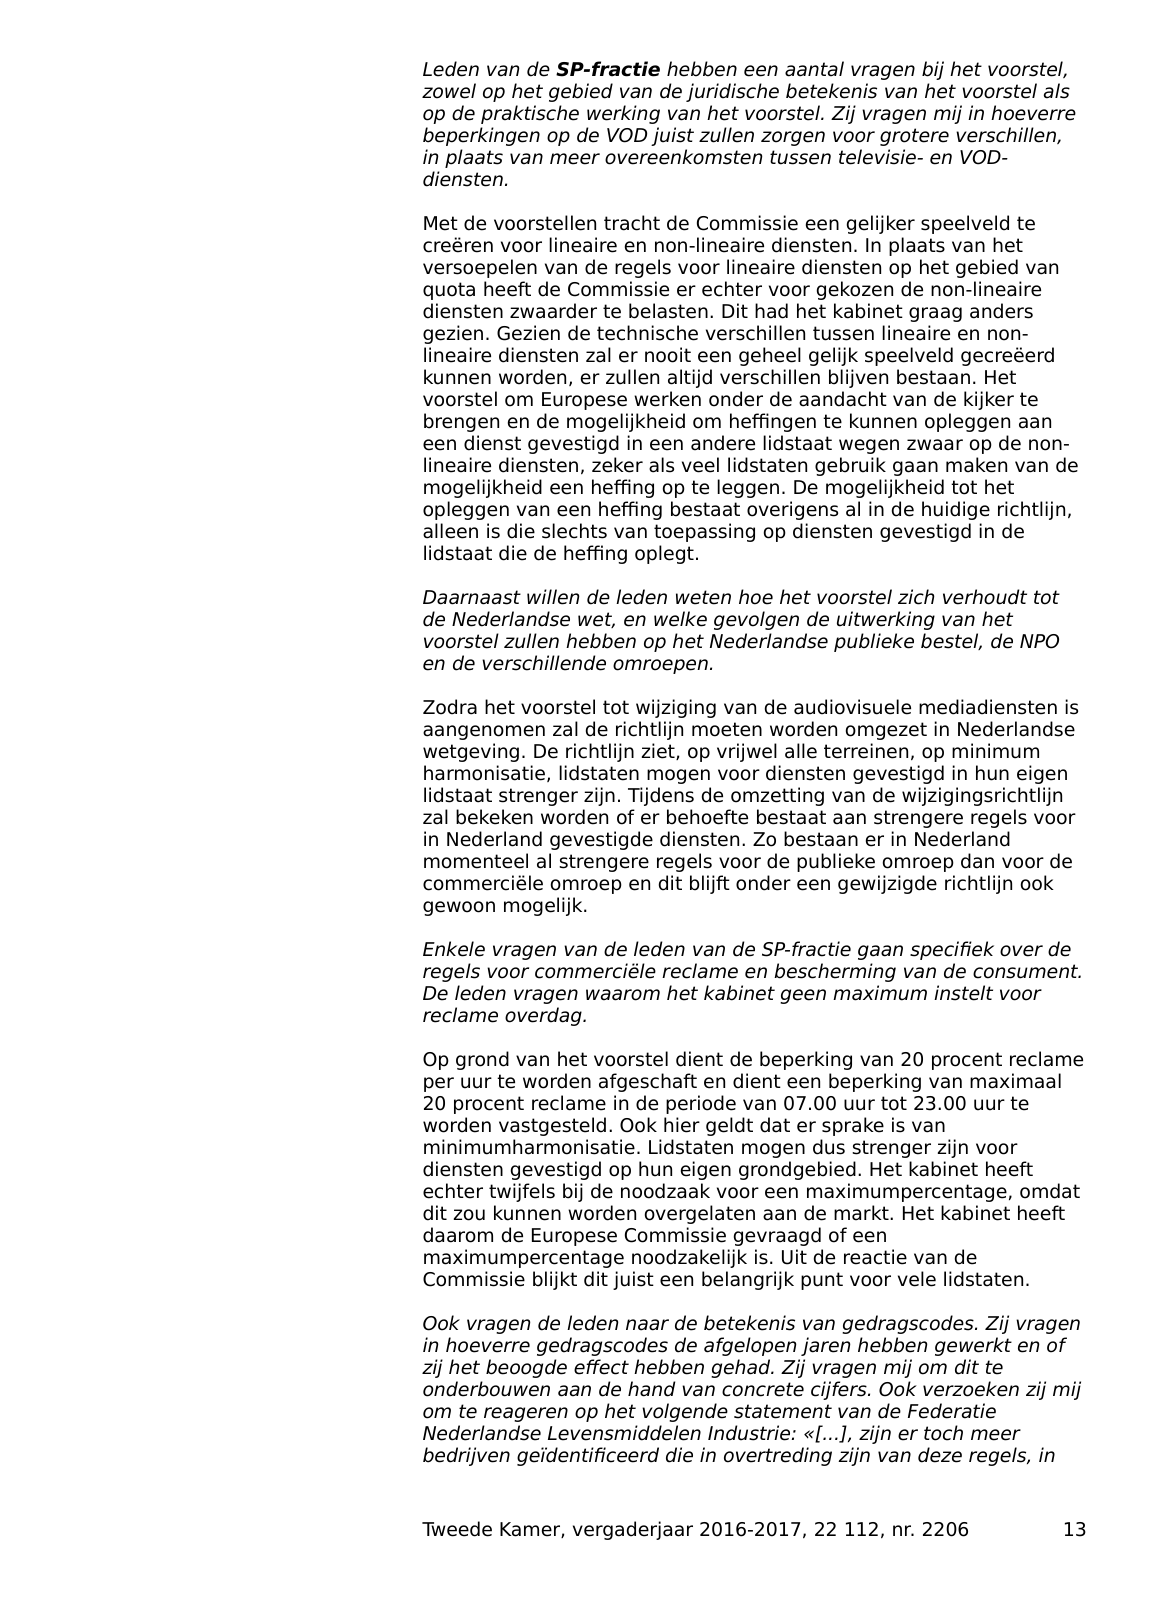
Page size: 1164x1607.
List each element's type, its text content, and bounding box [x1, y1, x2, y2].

text Op grond van het voorstel dient de beperking van 20 procent reclame per uur te worden afgeschaft en dient een beperking van maximaal 20 procent reclame in de periode van 07.00 uur tot 23.00 uur te worden vastgesteld. Ook hier geldt dat er sprake is van minimumharmonisatie. Lidstaten mogen dus strenger zijn voor diensten gevestigd op hun eigen grondgebied. Het kabinet heeft echter twijfels bij de noodzaak voor een maximumpercentage, omdat dit zou kunnen worden overgelaten aan de markt. Het kabinet heeft daarom de Europese Commissie gevraagd of een maximumpercentage noodzakelijk is. Uit de reactie van de Commissie blijkt dit juist een belangrijk punt voor vele lidstaten. [422, 1049, 1087, 1291]
text Met de voorstellen tracht de Commissie een gelijker speelveld te creëren voor lineaire en non-lineaire diensten. In plaats van het versoepelen van de regels voor lineaire diensten op het gebied van quota heeft de Commissie er echter voor gekozen de non-lineaire diensten zwaarder te belasten. Dit had het kabinet graag anders gezien. Gezien de technische verschillen tussen lineaire en non-lineaire diensten zal er nooit een geheel gelijk speelveld gecreëerd kunnen worden, er zullen altijd verschillen blijven bestaan. Het voorstel om Europese werken onder de aandacht van de kijker te brengen en de mogelijkheid om heffingen te kunnen opleggen aan een dienst gevestigd in een andere lidstaat wegen zwaar op de non-lineaire diensten, zeker als veel lidstaten gebruik gaan maken van de mogelijkheid een heffing op te leggen. De mogelijkheid tot het opleggen van een heffing bestaat overigens al in de huidige richtlijn, alleen is die slechts van toepassing op diensten gevestigd in de lidstaat die de heffing oplegt. [422, 213, 1087, 565]
text Leden van de SP-fractie hebben een aantal vragen bij het voorstel, zowel op het gebied van de juridische betekenis van het voorstel als op de praktische werking van het voorstel. Zij vragen mij in hoeverre beperkingen op de VOD juist zullen zorgen voor grotere verschillen, in plaats van meer overeenkomsten tussen televisie- en VOD-diensten. [422, 59, 1087, 191]
text Zodra het voorstel tot wijziging van de audiovisuele mediadiensten is aangenomen zal de richtlijn moeten worden omgezet in Nederlandse wetgeving. De richtlijn ziet, op vrijwel alle terreinen, op minimum harmonisatie, lidstaten mogen voor diensten gevestigd in hun eigen lidstaat strenger zijn. Tijdens de omzetting van de wijzigingsrichtlijn zal bekeken worden of er behoefte bestaat aan strengere regels voor in Nederland gevestigde diensten. Zo bestaan er in Nederland momenteel al strengere regels voor de publieke omroep dan voor de commerciële omroep en dit blijft onder een gewijzigde richtlijn ook gewoon mogelijk. [422, 697, 1087, 917]
text Enkele vragen van de leden van de SP-fractie gaan specifiek over de regels voor commerciële reclame en bescherming van de consument. De leden vragen waarom het kabinet geen maximum instelt voor reclame overdag. [422, 939, 1087, 1027]
text Daarnaast willen de leden weten hoe het voorstel zich verhoudt tot de Nederlandse wet, en welke gevolgen de uitwerking van het voorstel zullen hebben op het Nederlandse publieke bestel, de NPO en de verschillende omroepen. [422, 587, 1087, 675]
text Ook vragen de leden naar de betekenis van gedragscodes. Zij vragen in hoeverre gedragscodes de afgelopen jaren hebben gewerkt en of zij het beoogde effect hebben gehad. Zij vragen mij om dit te onderbouwen aan de hand van concrete cijfers. Ook verzoeken zij mij om te reageren op het volgende statement van de Federatie Nederlandse Levensmiddelen Industrie: «[...], zijn er toch meer bedrijven geïdentificeerd die in overtreding zijn van deze regels, in [422, 1313, 1087, 1467]
